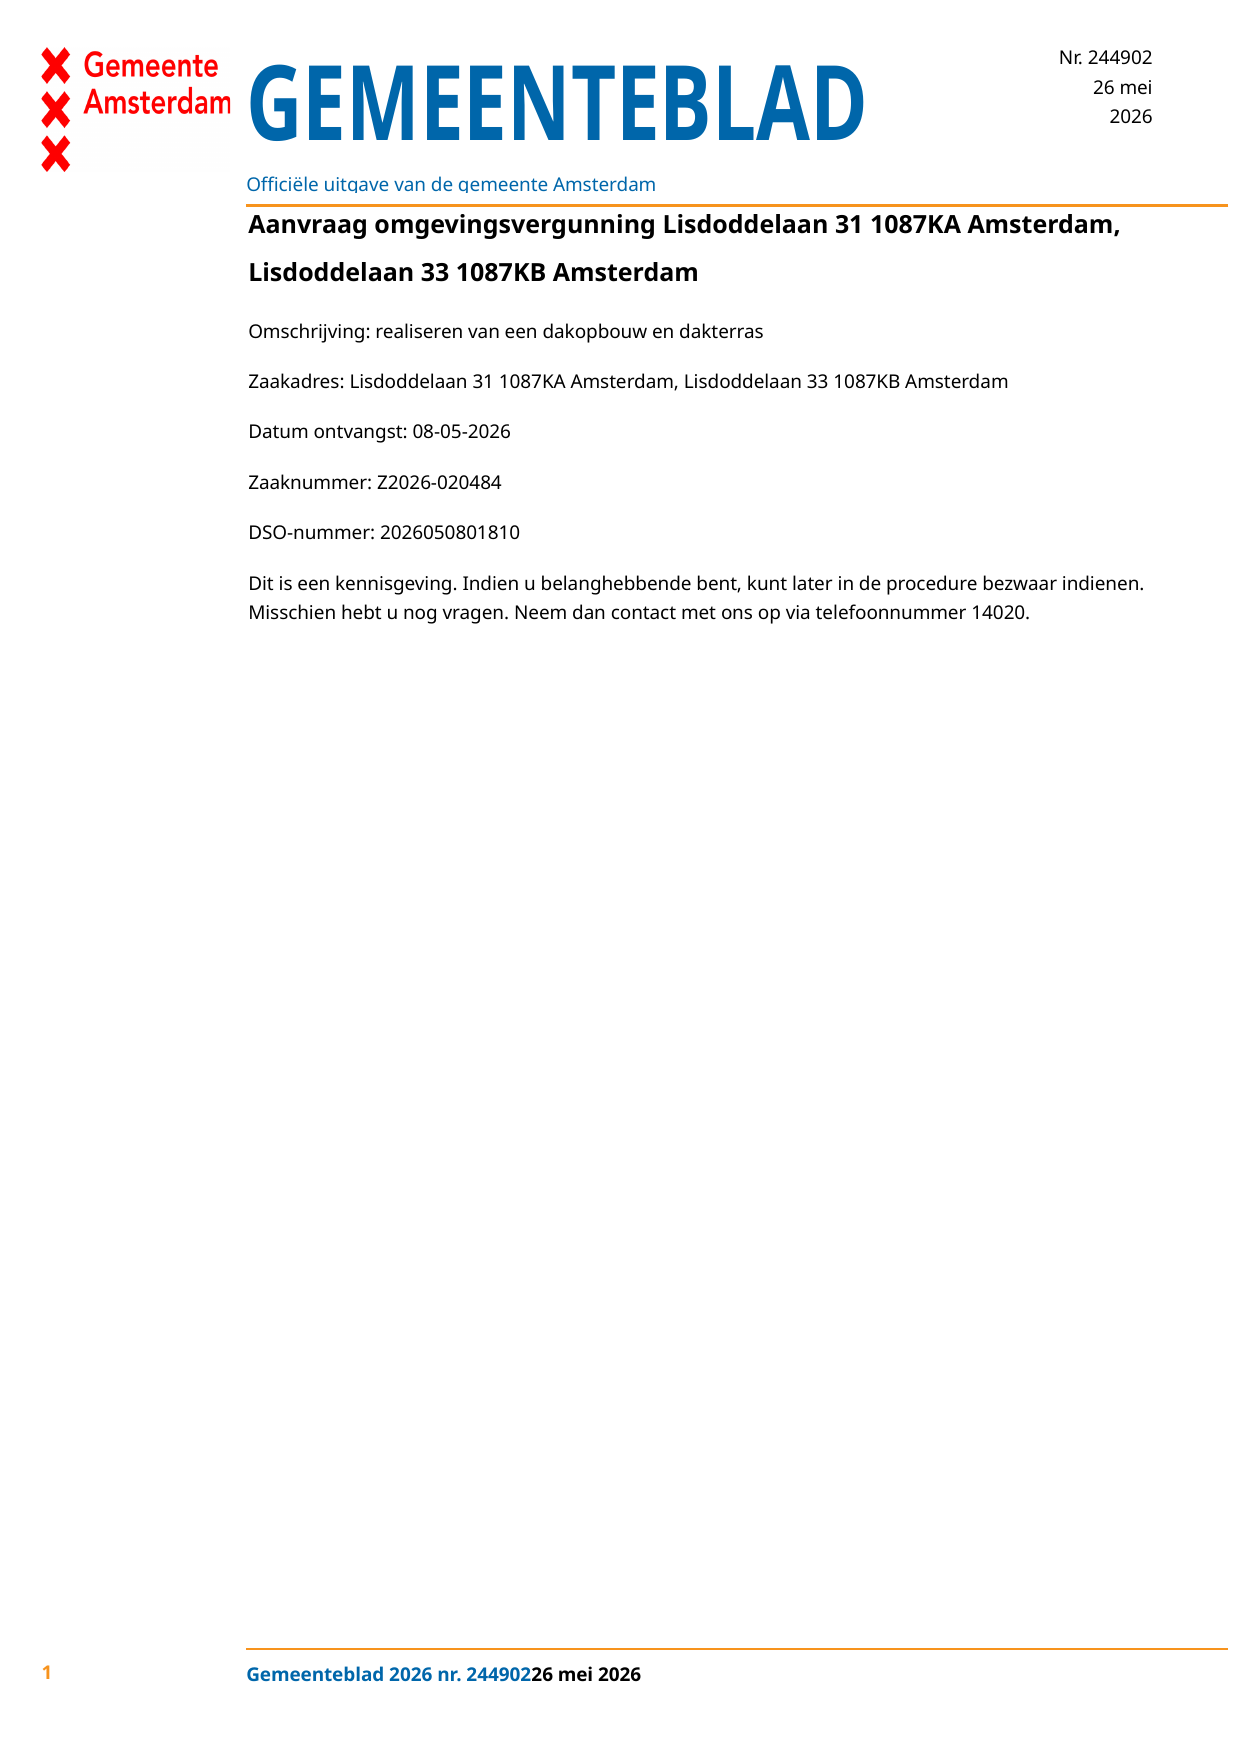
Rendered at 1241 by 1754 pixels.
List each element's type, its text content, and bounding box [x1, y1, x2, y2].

text Zaakadres: Lisdoddelaan 31 1087KA Amsterdam, Lisdoddelaan 33 1087KB Amsterdam [248, 368, 1152, 394]
text DSO-nummer: 2026050801810 [248, 519, 1152, 545]
text Datum ontvangst: 08-05-2026 [248, 419, 1152, 444]
picture [41, 47, 231, 172]
text Omschrijving: realiseren van een dakopbouw en dakterras [248, 318, 1152, 344]
text Aanvraag omgevingsvergunning Lisdoddelaan 31 1087KA Amsterdam, Lisdoddelaan 33 1087KB Amsterdam [248, 207, 1152, 288]
text Dit is een kennisgeving. Indien u belanghebbende bent, kunt later in de procedure bezwaar indienen. Misschien hebt u nog vragen. Neem dan contact met ons op via telefoonnummer 14020. [248, 570, 1152, 625]
text Zaaknummer: Z2026-020484 [248, 469, 1152, 495]
